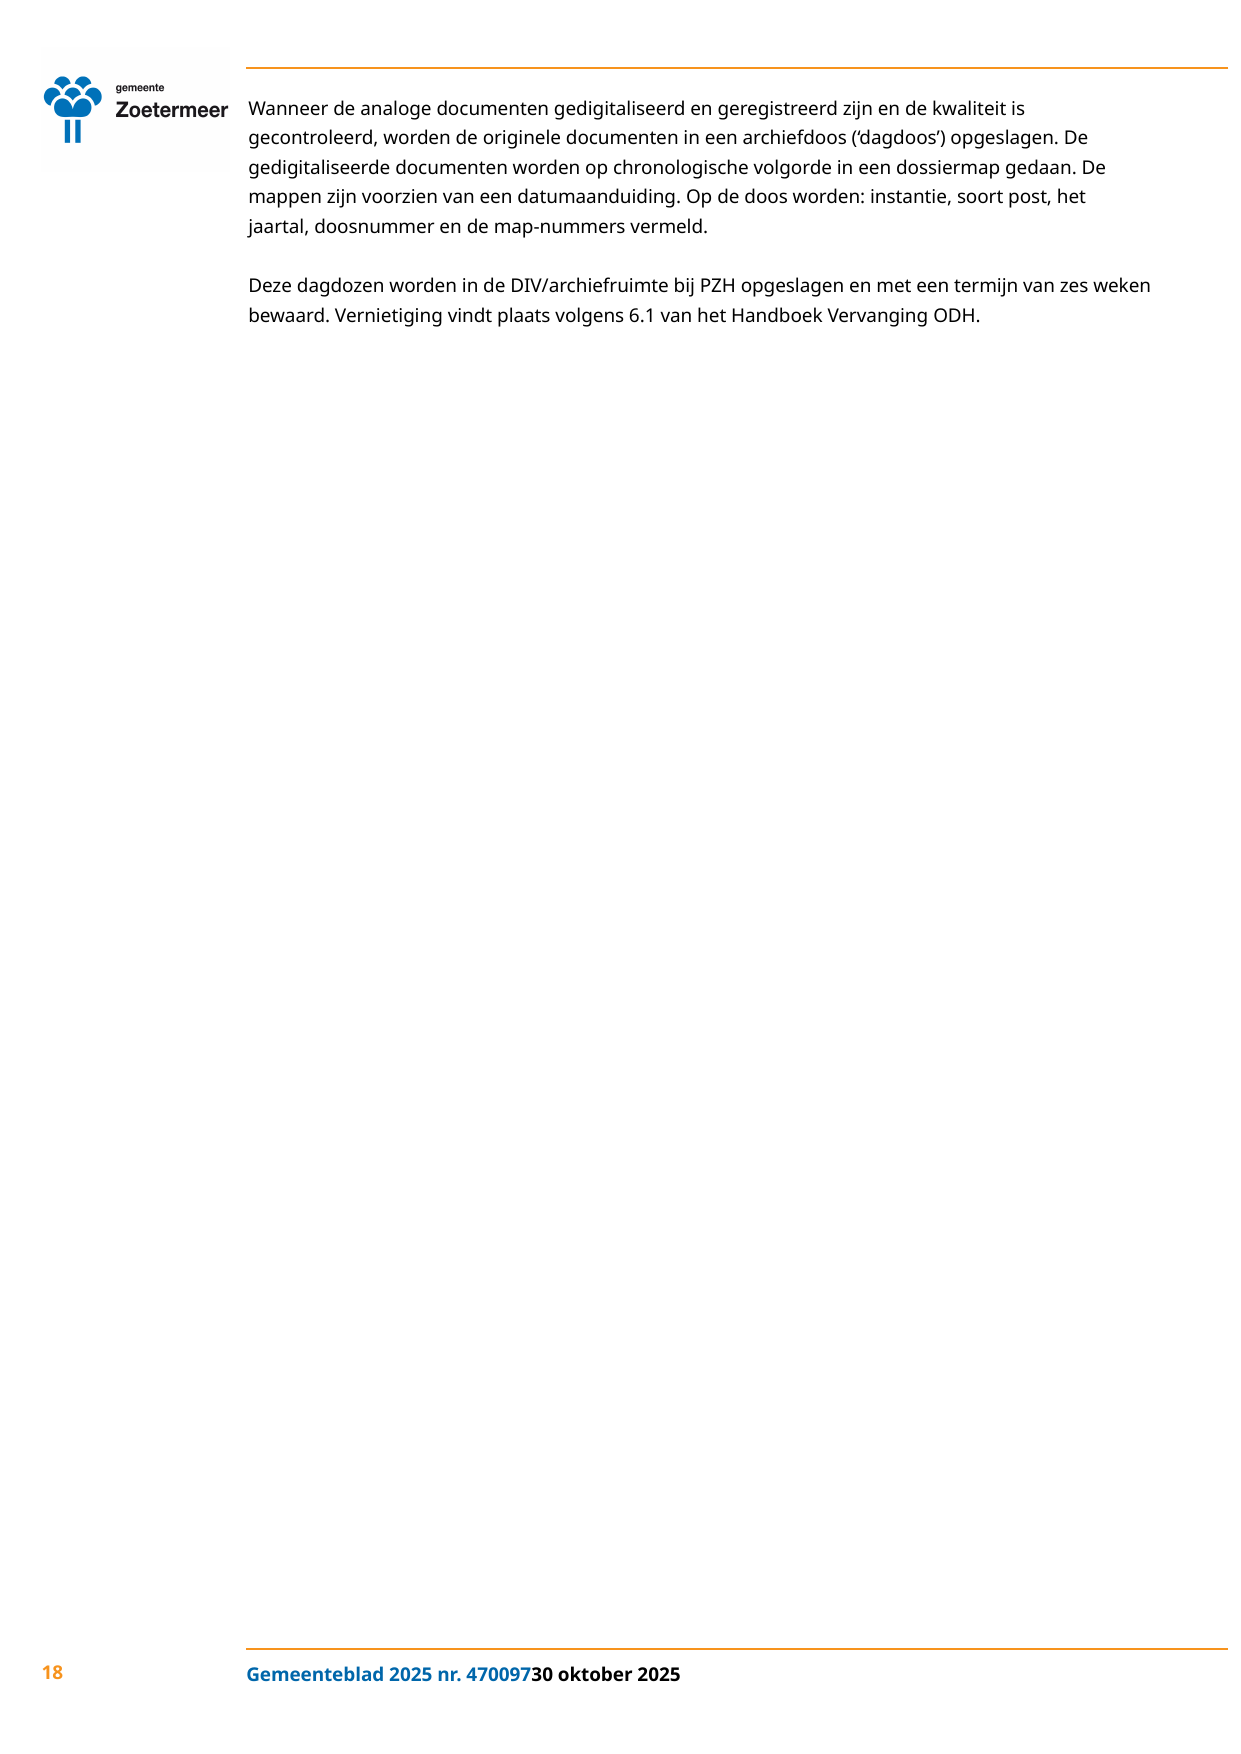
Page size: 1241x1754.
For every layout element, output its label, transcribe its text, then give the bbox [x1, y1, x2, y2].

text Wanneer de analoge documenten gedigitaliseerd en geregistreerd zijn en de kwaliteit is gecontroleerd, worden de originele documenten in een archiefdoos (‘dagdoos’) opgeslagen. De gedigitaliseerde documenten worden op chronologische volgorde in een dossiermap gedaan. De mappen zijn voorzien van een datumaanduiding. Op de doos worden: instantie, soort post, het jaartal, doosnummer en de map-nummers vermeld. [248, 95, 1152, 239]
text Deze dagdozen worden in de DIV/archiefruimte bij PZH opgeslagen en met een termijn van zes weken bewaard. Vernietiging vindt plaats volgens 6.1 van het Handboek Vervanging ODH. [248, 272, 1152, 328]
picture [41, 47, 231, 172]
